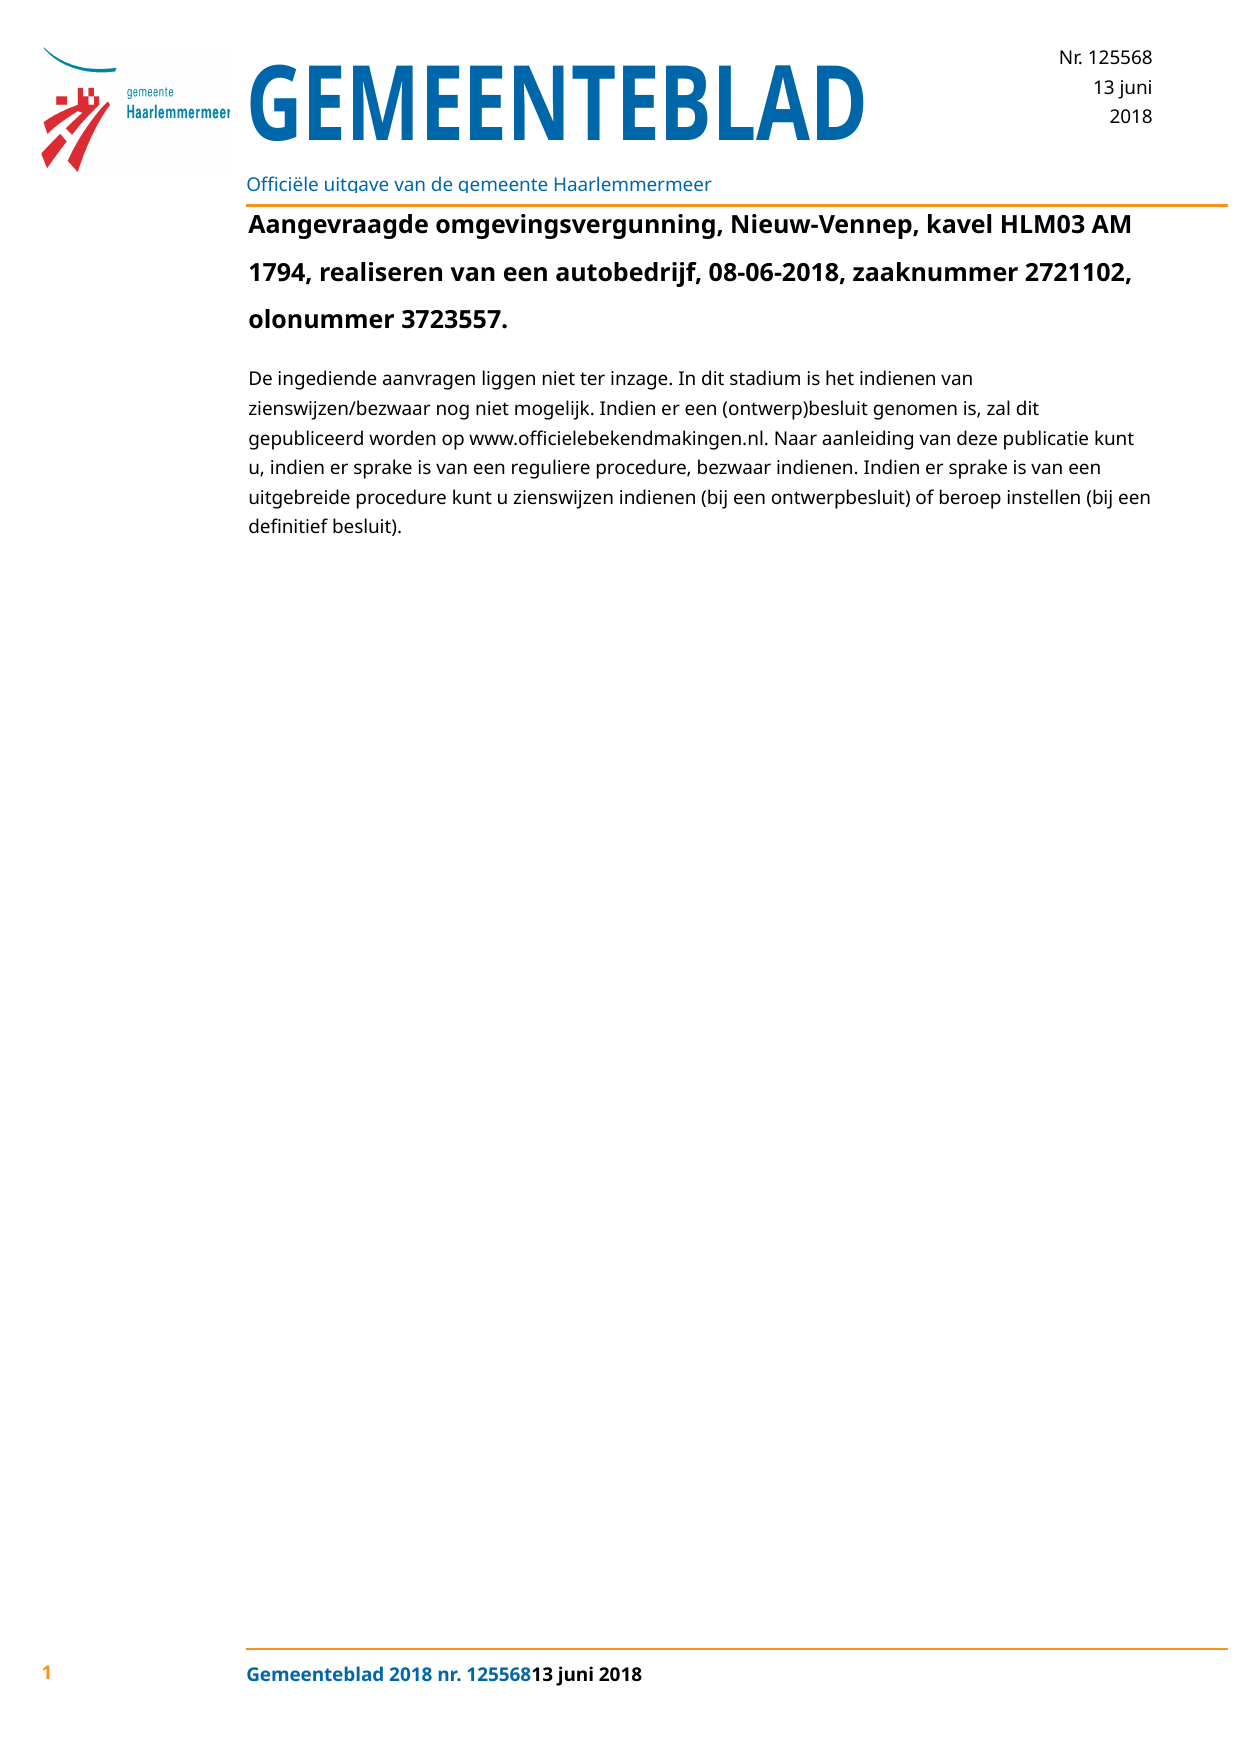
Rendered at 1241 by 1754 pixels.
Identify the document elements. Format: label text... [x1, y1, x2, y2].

text De ingediende aanvragen liggen niet ter inzage. In dit stadium is het indienen van zienswijzen/bezwaar nog niet mogelijk. Indien er een (ontwerp)besluit genomen is, zal dit gepubliceerd worden op www.officielebekendmakingen.nl. Naar aanleiding van deze publicatie kunt u, indien er sprake is van een reguliere procedure, bezwaar indienen. Indien er sprake is van een uitgebreide procedure kunt u zienswijzen indienen (bij een ontwerpbesluit) of beroep instellen (bij een definitief besluit). [248, 366, 1152, 539]
text Aangevraagde omgevingsvergunning, Nieuw-Vennep, kavel HLM03 AM 1794, realiseren van een autobedrijf, 08-06-2018, zaaknummer 2721102, olonummer 3723557. [248, 207, 1152, 336]
picture [41, 47, 231, 172]
